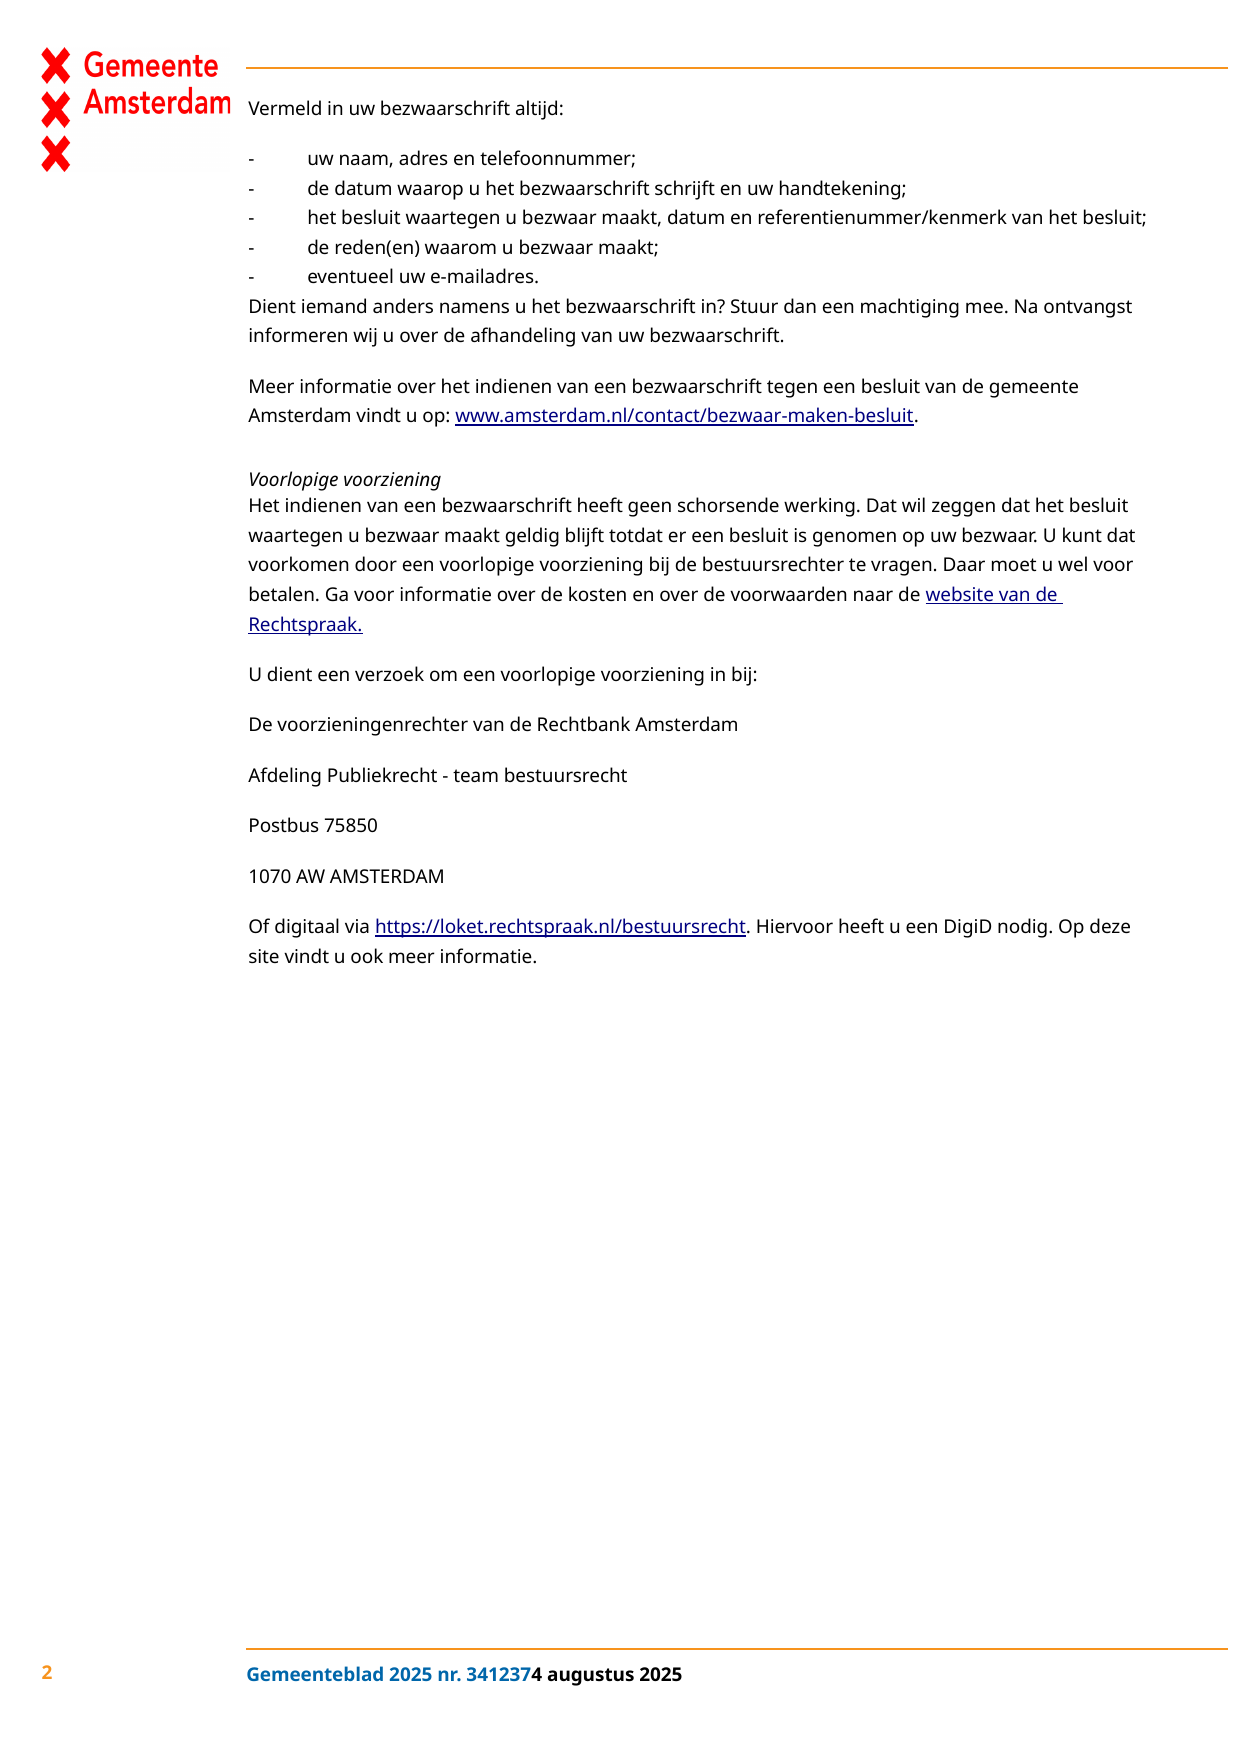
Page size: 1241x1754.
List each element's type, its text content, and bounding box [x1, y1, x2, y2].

text Het indienen van een bezwaarschrift heeft geen schorsende werking. Dat wil zeggen dat het besluit waartegen u bezwaar maakt geldig blijft totdat er een besluit is genomen op uw bezwaar. U kunt dat voorkomen door een voorlopige voorziening bij de bestuursrechter te vragen. Daar moet u wel voor betalen. Ga voor informatie over de kosten en over de voorwaarden naar de website van de Rechtspraak. [248, 492, 1152, 636]
picture [41, 47, 231, 172]
text De voorzieningenrechter van de Rechtbank Amsterdam [248, 712, 1152, 737]
text Vermeld in uw bezwaarschrift altijd: [248, 95, 1152, 121]
text Postbus 75850 [248, 812, 1152, 838]
list eventueel uw e-mailadres. [248, 263, 1152, 289]
text Meer informatie over het indienen van een bezwaarschrift tegen een besluit van de gemeente Amsterdam vindt u op: www.amsterdam.nl/contact/bezwaar-maken-besluit. [248, 373, 1152, 428]
list de reden(en) waarom u bezwaar maakt; [248, 234, 1152, 260]
text 1070 AW AMSTERDAM [248, 863, 1152, 888]
text Voorlopige voorziening [248, 467, 1152, 492]
text U dient een verzoek om een voorlopige voorziening in bij: [248, 661, 1152, 687]
text Of digitaal via https://loket.rechtspraak.nl/bestuursrecht. Hiervoor heeft u een DigiD nodig. Op deze site vindt u ook meer informatie. [248, 913, 1152, 968]
list uw naam, adres en telefoonnummer; [248, 145, 1152, 171]
list de datum waarop u het bezwaarschrift schrijft en uw handtekening; [248, 175, 1152, 201]
list het besluit waartegen u bezwaar maakt, datum en referentienummer/kenmerk van het besluit; [248, 204, 1152, 230]
text Dient iemand anders namens u het bezwaarschrift in? Stuur dan een machtiging mee. Na ontvangst informeren wij u over de afhandeling van uw bezwaarschrift. [248, 293, 1152, 348]
text Afdeling Publiekrecht - team bestuursrecht [248, 762, 1152, 788]
